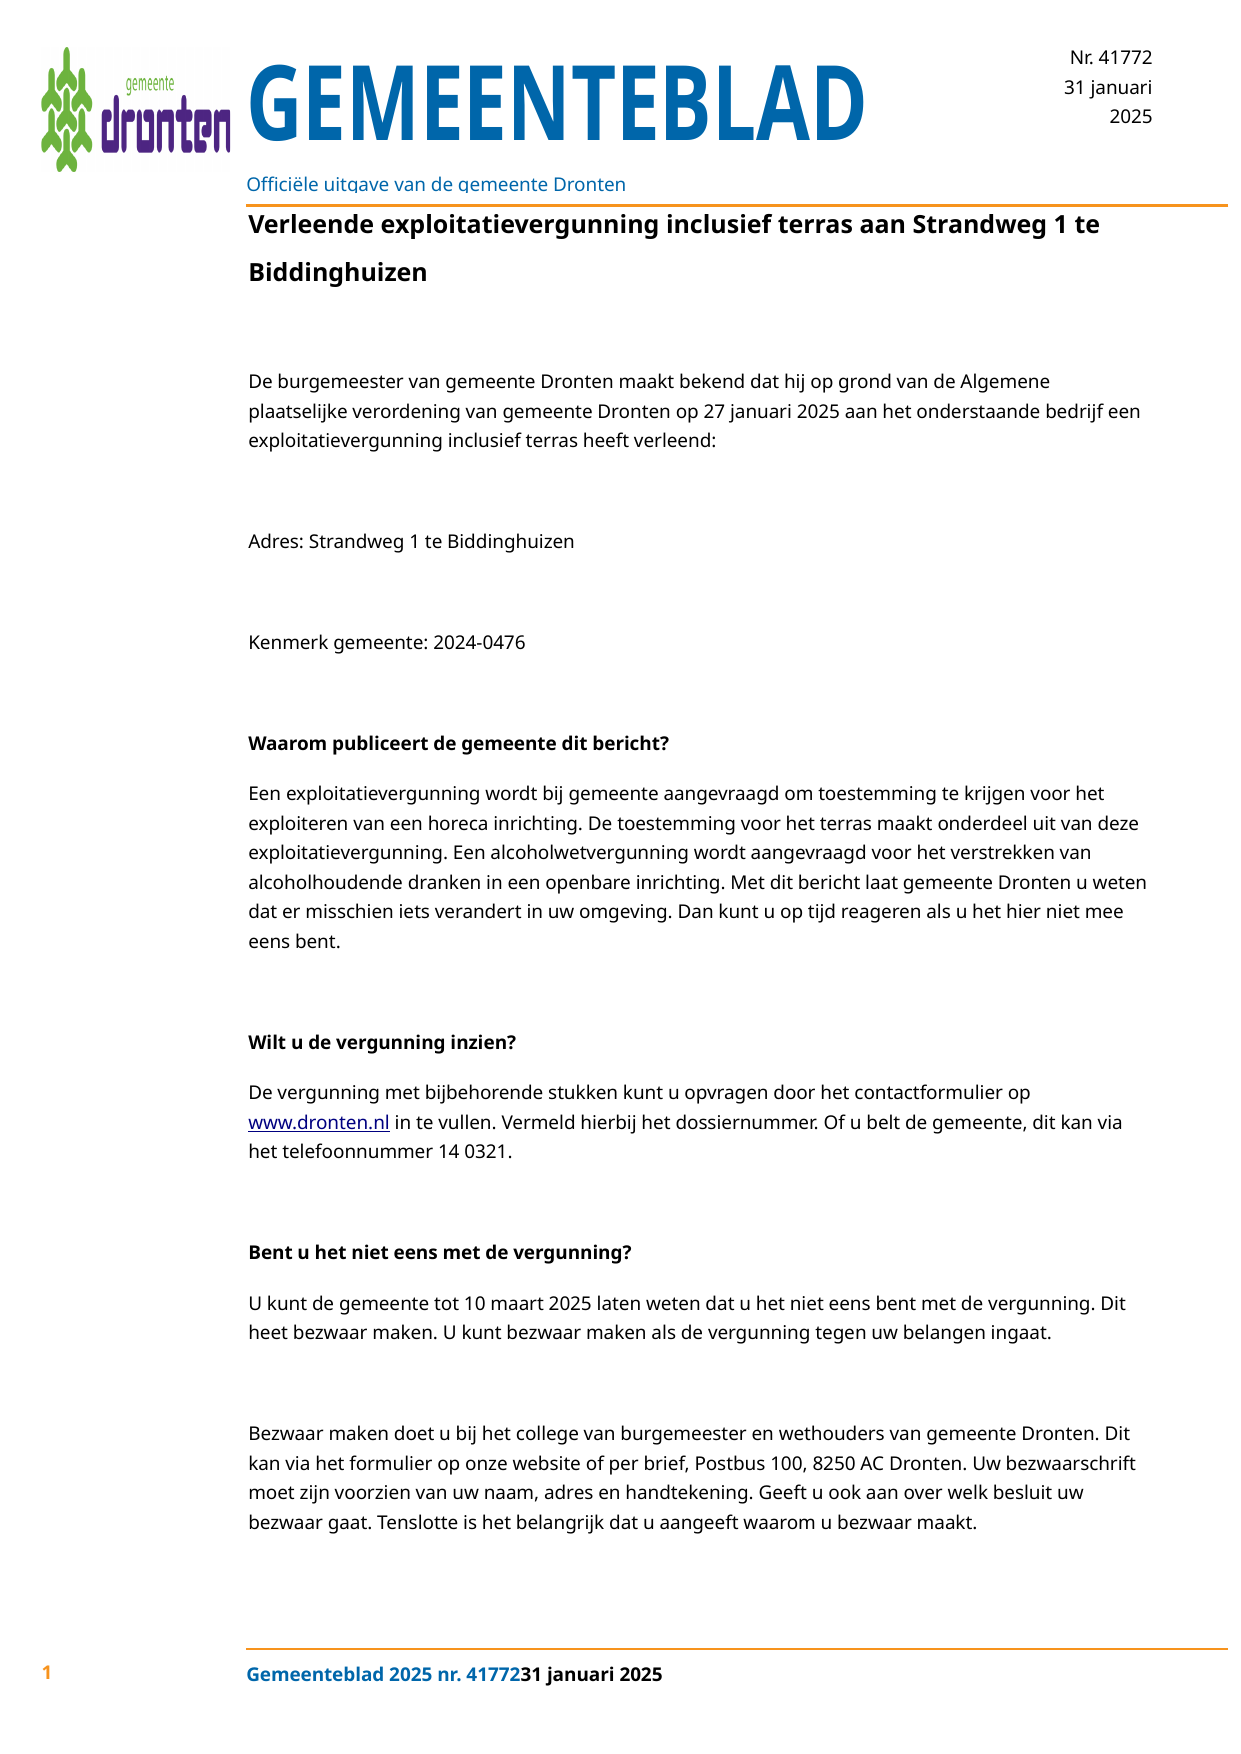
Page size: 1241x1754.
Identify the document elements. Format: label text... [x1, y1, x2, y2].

text De vergunning met bijbehorende stukken kunt u opvragen door het contactformulier op www.dronten.nl in te vullen. Vermeld hierbij het dossiernummer. Of u belt de gemeente, dit kan via het telefoonnummer 14 0321. [248, 1079, 1152, 1164]
picture [41, 47, 231, 172]
text Kenmerk gemeente: 2024-0476 [248, 629, 1152, 655]
text U kunt de gemeente tot 10 maart 2025 laten weten dat u het niet eens bent met de vergunning. Dit heet bezwaar maken. U kunt bezwaar maken als de vergunning tegen uw belangen ingaat. [248, 1290, 1152, 1345]
text Waarom publiceert de gemeente dit bericht? [248, 730, 1152, 756]
text Verleende exploitatievergunning inclusief terras aan Strandweg 1 te Biddinghuizen [248, 207, 1152, 288]
text Adres: Strandweg 1 te Biddinghuizen [248, 528, 1152, 554]
text Bezwaar maken doet u bij het college van burgemeester en wethouders van gemeente Dronten. Dit kan via het formulier op onze website of per brief, Postbus 100, 8250 AC Dronten. Uw bezwaarschrift moet zijn voorzien van uw naam, adres en handtekening. Geeft u ook aan over welk besluit uw bezwaar gaat. Tenslotte is het belangrijk dat u aangeeft waarom u bezwaar maakt. [248, 1420, 1152, 1535]
text Wilt u de vergunning inzien? [248, 1029, 1152, 1055]
text Een exploitatievergunning wordt bij gemeente aangevraagd om toestemming te krijgen voor het exploiteren van een horeca inrichting. De toestemming voor het terras maakt onderdeel uit van deze exploitatievergunning. Een alcoholwetvergunning wordt aangevraagd voor het verstrekken van alcoholhoudende dranken in een openbare inrichting. Met dit bericht laat gemeente Dronten u weten dat er misschien iets verandert in uw omgeving. Dan kunt u op tijd reageren als u het hier niet mee eens bent. [248, 780, 1152, 954]
text De burgemeester van gemeente Dronten maakt bekend dat hij op grond van de Algemene plaatselijke verordening van gemeente Dronten op 27 januari 2025 aan het onderstaande bedrijf een exploitatievergunning inclusief terras heeft verleend: [248, 368, 1152, 453]
text Bent u het niet eens met de vergunning? [248, 1239, 1152, 1265]
